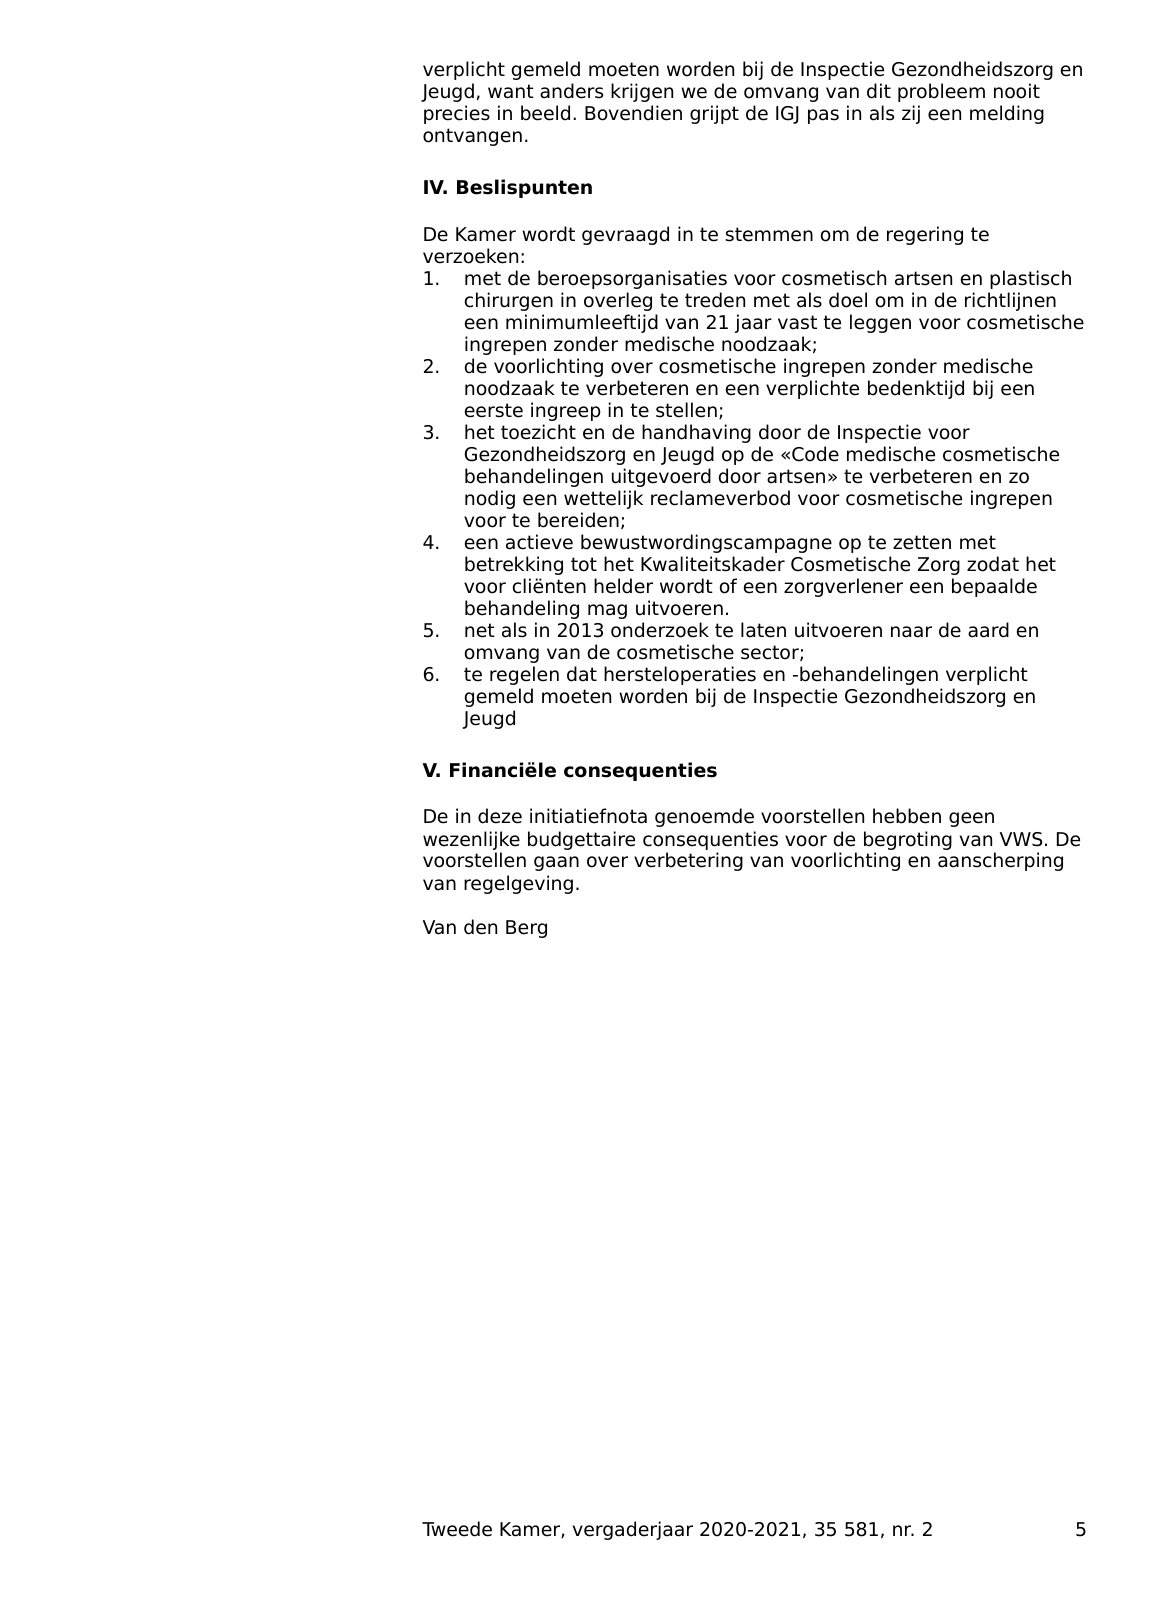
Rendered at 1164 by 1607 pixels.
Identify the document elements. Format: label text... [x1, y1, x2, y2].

text 6. te regelen dat hersteloperaties en -behandelingen verplicht gemeld moeten worden bij de Inspectie Gezondheidszorg en Jeugd [422, 663, 1087, 729]
text 1. met de beroepsorganisaties voor cosmetisch artsen en plastisch chirurgen in overleg te treden met als doel om in de richtlijnen een minimumleeftijd van 21 jaar vast te leggen voor cosmetische ingrepen zonder medische noodzaak; [422, 268, 1087, 356]
text 2. de voorlichting over cosmetische ingrepen zonder medische noodzaak te verbeteren en een verplichte bedenktijd bij een eerste ingreep in te stellen; [422, 356, 1087, 422]
subtitle V. Financiële consequenties [422, 759, 1087, 781]
text verplicht gemeld moeten worden bij de Inspectie Gezondheidszorg en Jeugd, want anders krijgen we de omvang van dit probleem nooit precies in beeld. Bovendien grijpt de IGJ pas in als zij een melding ontvangen. [422, 59, 1087, 147]
text 5. net als in 2013 onderzoek te laten uitvoeren naar de aard en omvang van de cosmetische sector; [422, 619, 1087, 663]
subtitle IV. Beslispunten [422, 177, 1087, 199]
text De in deze initiatiefnota genoemde voorstellen hebben geen wezenlijke budgettaire consequenties voor de begroting van VWS. De voorstellen gaan over verbetering van voorlichting en aanscherping van regelgeving. [422, 806, 1087, 894]
text De Kamer wordt gevraagd in te stemmen om de regering te verzoeken: [422, 224, 1087, 268]
text 4. een actieve bewustwordingscampagne op te zetten met betrekking tot het Kwaliteitskader Cosmetische Zorg zodat het voor cliënten helder wordt of een zorgverlener een bepaalde behandeling mag uitvoeren. [422, 532, 1087, 619]
text Van den Berg [422, 917, 1087, 938]
text 3. het toezicht en de handhaving door de Inspectie voor Gezondheidszorg en Jeugd op de «Code medische cosmetische behandelingen uitgevoerd door artsen» te verbeteren en zo nodig een wettelijk reclameverbod voor cosmetische ingrepen voor te bereiden; [422, 422, 1087, 532]
